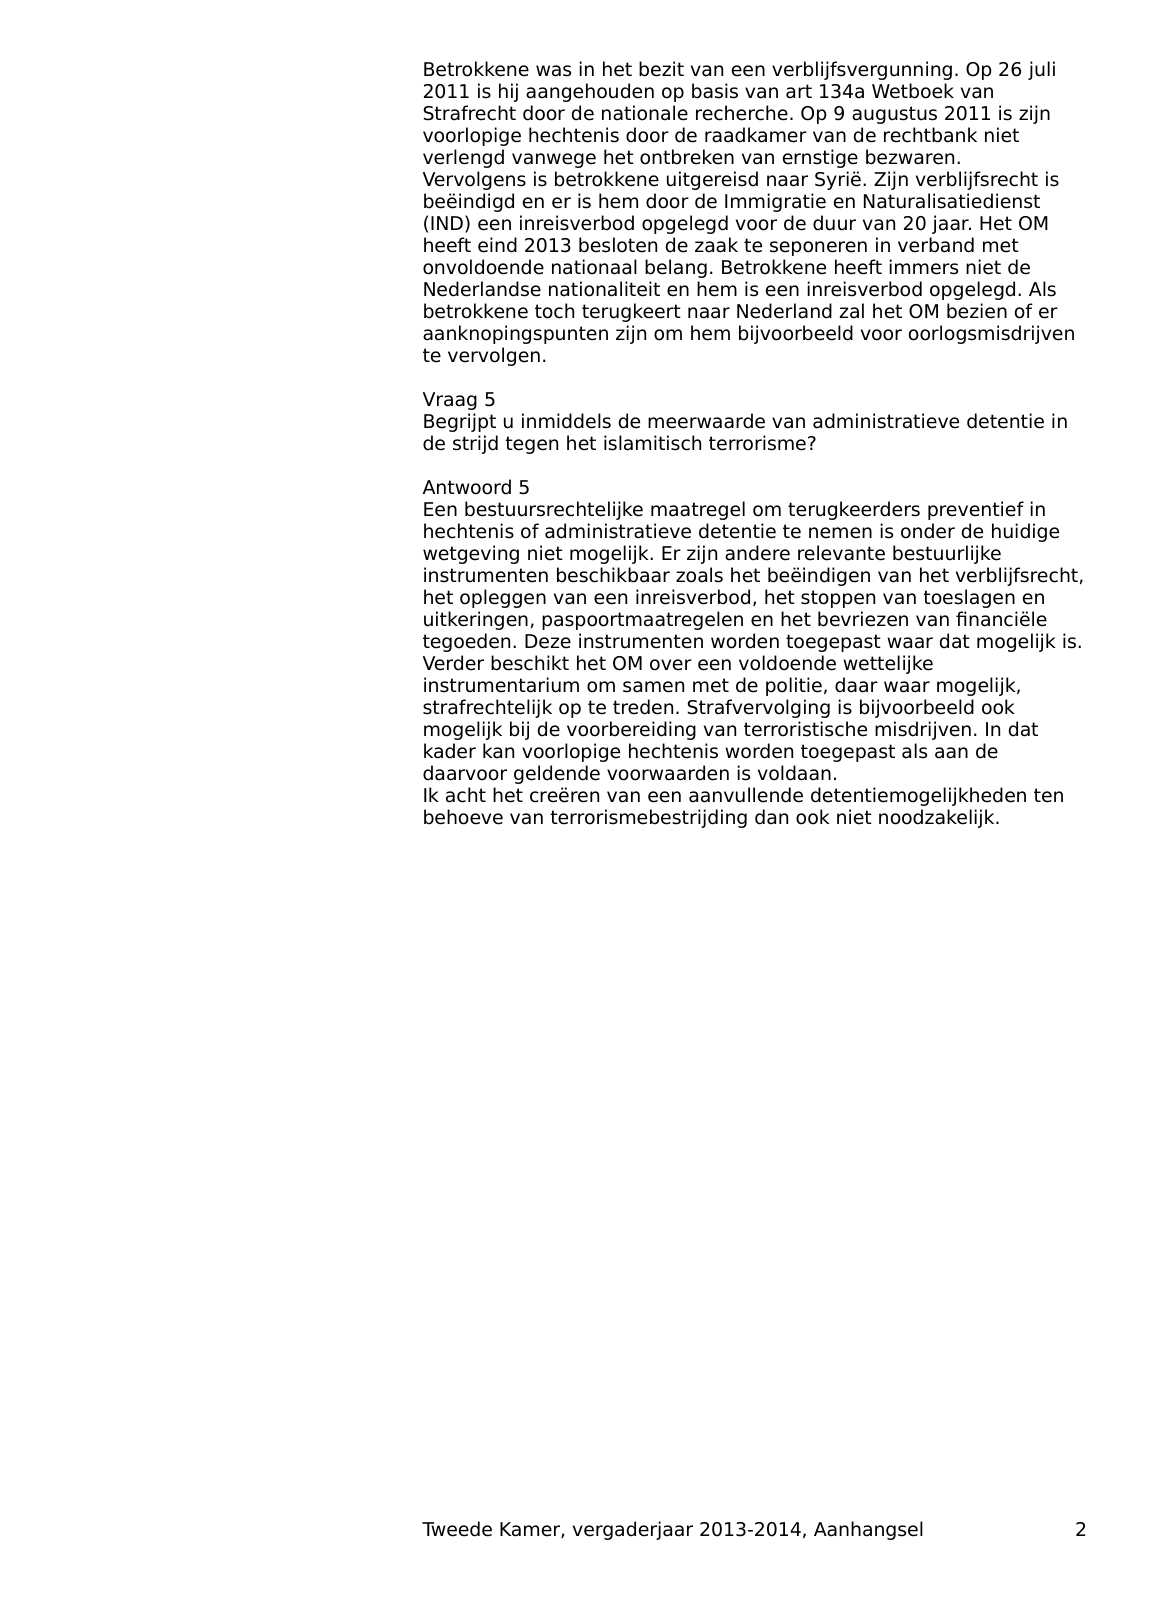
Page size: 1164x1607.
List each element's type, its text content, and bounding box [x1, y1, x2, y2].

text Betrokkene was in het bezit van een verblijfsvergunning. Op 26 juli 2011 is hij aangehouden op basis van art 134a Wetboek van Strafrecht door de nationale recherche. Op 9 augustus 2011 is zijn voorlopige hechtenis door de raadkamer van de rechtbank niet verlengd vanwege het ontbreken van ernstige bezwaren. [422, 59, 1087, 169]
text Vraag 5 [422, 389, 1087, 411]
text Begrijpt u inmiddels de meerwaarde van administratieve detentie in de strijd tegen het islamitisch terrorisme? [422, 411, 1087, 455]
text Antwoord 5 [422, 477, 1087, 499]
text Ik acht het creëren van een aanvullende detentiemogelijkheden ten behoeve van terrorismebestrijding dan ook niet noodzakelijk. [422, 785, 1087, 829]
text Een bestuursrechtelijke maatregel om terugkeerders preventief in hechtenis of administratieve detentie te nemen is onder de huidige wetgeving niet mogelijk. Er zijn andere relevante bestuurlijke instrumenten beschikbaar zoals het beëindigen van het verblijfsrecht, het opleggen van een inreisverbod, het stoppen van toeslagen en uitkeringen, paspoortmaatregelen en het bevriezen van financiële tegoeden. Deze instrumenten worden toegepast waar dat mogelijk is. [422, 499, 1087, 653]
text Verder beschikt het OM over een voldoende wettelijke instrumentarium om samen met de politie, daar waar mogelijk, strafrechtelijk op te treden. Strafvervolging is bijvoorbeeld ook mogelijk bij de voorbereiding van terroristische misdrijven. In dat kader kan voorlopige hechtenis worden toegepast als aan de daarvoor geldende voorwaarden is voldaan. [422, 653, 1087, 785]
text Vervolgens is betrokkene uitgereisd naar Syrië. Zijn verblijfsrecht is beëindigd en er is hem door de Immigratie en Naturalisatiedienst (IND) een inreisverbod opgelegd voor de duur van 20 jaar. Het OM heeft eind 2013 besloten de zaak te seponeren in verband met onvoldoende nationaal belang. Betrokkene heeft immers niet de Nederlandse nationaliteit en hem is een inreisverbod opgelegd. Als betrokkene toch terugkeert naar Nederland zal het OM bezien of er aanknopingspunten zijn om hem bijvoorbeeld voor oorlogsmisdrijven te vervolgen. [422, 169, 1087, 367]
